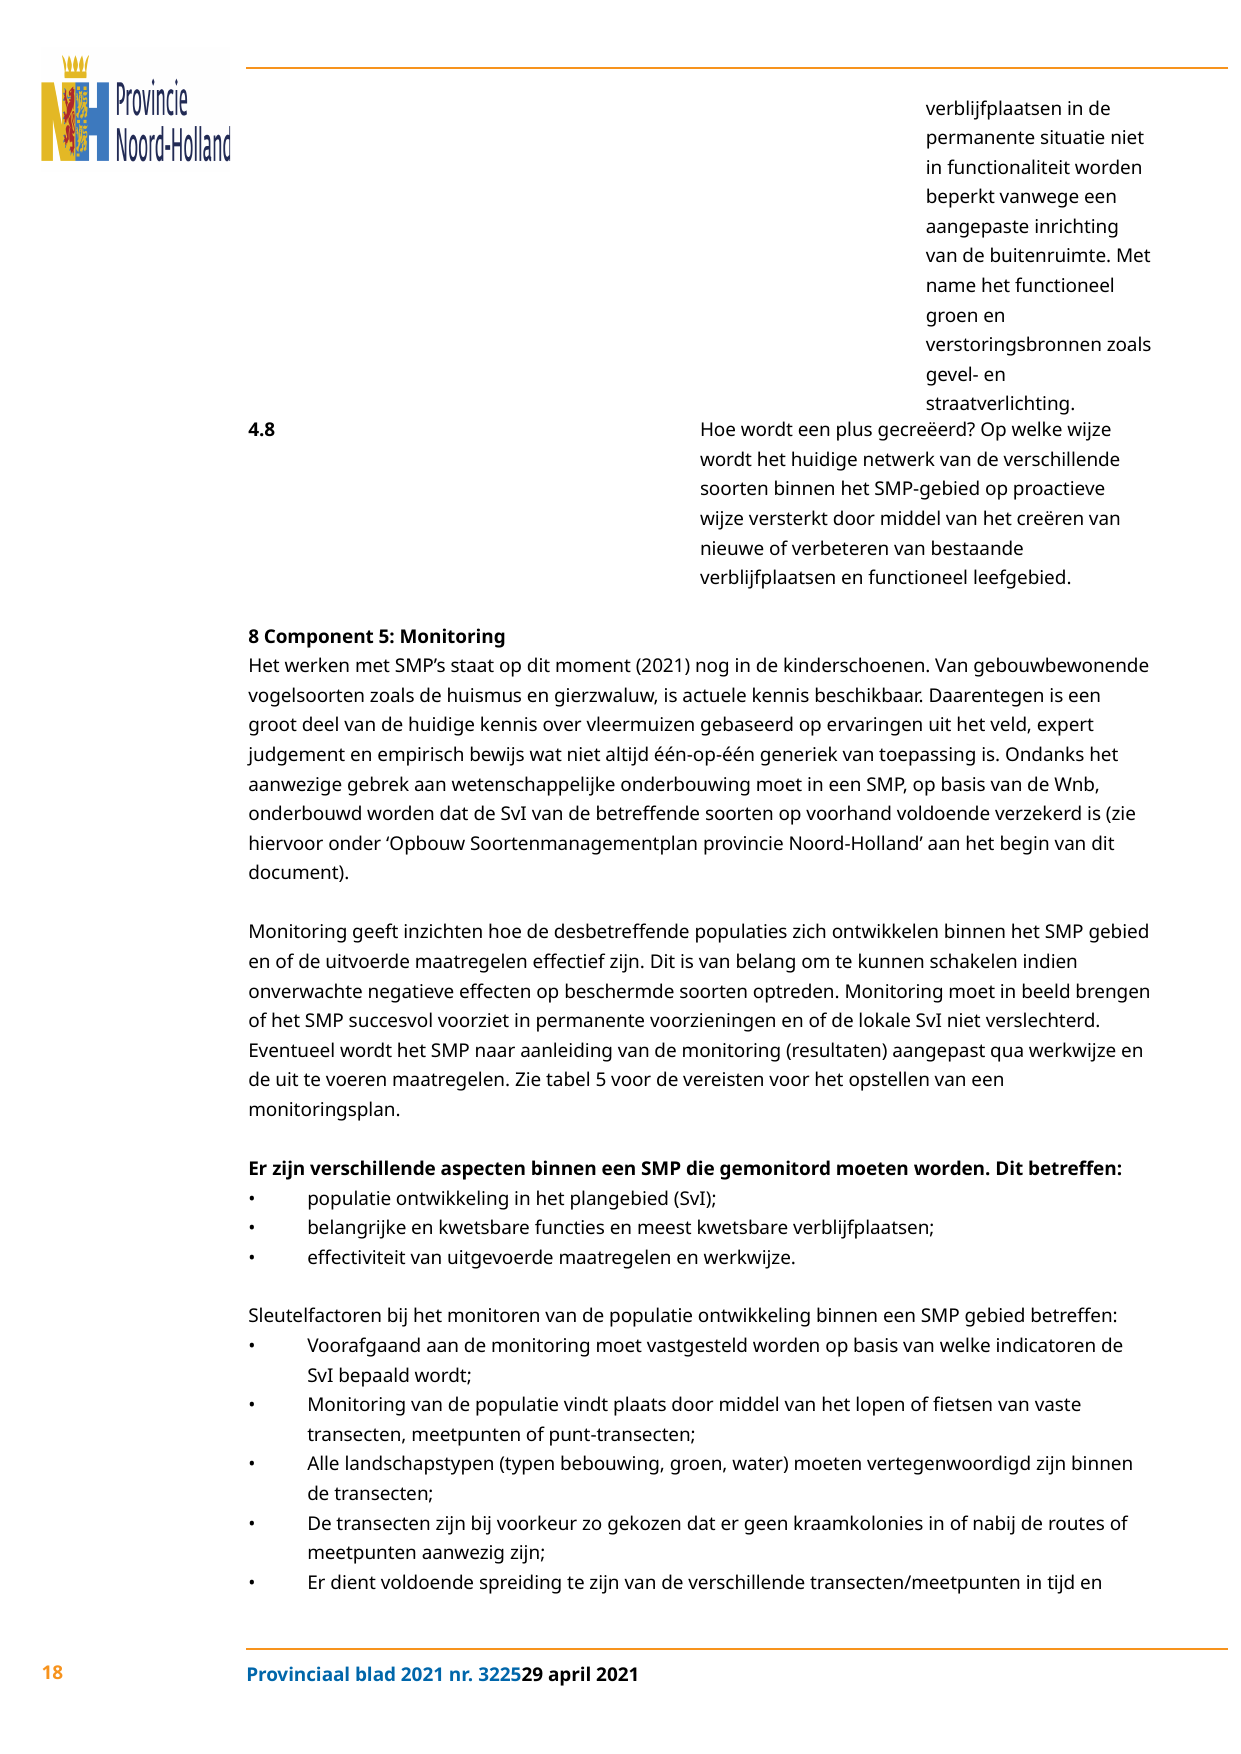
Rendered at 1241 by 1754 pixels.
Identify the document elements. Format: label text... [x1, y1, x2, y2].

text 8 Component 5: Monitoring [248, 623, 1152, 648]
text Sleutelfactoren bij het monitoren van de populatie ontwikkeling binnen een SMP gebied betreffen: [248, 1303, 1152, 1328]
table_cell [248, 95, 474, 416]
list De transecten zijn bij voorkeur zo gekozen dat er geen kraamkolonies in of nabij de routes of meetpunten aanwezig zijn; [248, 1510, 1152, 1565]
table_cell Hoe wordt een plus gecreëerd? Op welke wijze wordt het huidige netwerk van de verschillende soorten binnen het SMP-gebied op proactieve wijze versterkt door middel van het creëren van nieuwe of verbeteren van bestaande verblijfplaatsen en functioneel leefgebied. [700, 416, 1152, 590]
list Alle landschapstypen (typen bebouwing, groen, water) moeten vertegenwoordigd zijn binnen de transecten; [248, 1451, 1152, 1506]
table_cell 4.8 [248, 416, 474, 590]
table_cell [474, 416, 700, 590]
list Monitoring van de populatie vindt plaats door middel van het lopen of fietsen van vaste transecten, meetpunten of punt-transecten; [248, 1391, 1152, 1447]
text Het werken met SMP’s staat op dit moment (2021) nog in de kinderschoenen. Van gebouwbewonende vogelsoorten zoals de huismus en gierzwaluw, is actuele kennis beschikbaar. Daarentegen is een groot deel van de huidige kennis over vleermuizen gebaseerd op ervaringen uit het veld, expert judgement en empirisch bewijs wat niet altijd één-op-één generiek van toepassing is. Ondanks het aanwezige gebrek aan wetenschappelijke onderbouwing moet in een SMP, op basis van de Wnb, onderbouwd worden dat de SvI van de betreffende soorten op voorhand voldoende verzekerd is (zie hiervoor onder ‘Opbouw Soortenmanagementplan provincie Noord-Holland’ aan het begin van dit document). [248, 652, 1152, 885]
table_cell verblijfplaatsen in de permanente situatie niet in functionaliteit worden beperkt vanwege een aangepaste inrichting van de buitenruimte. Met name het functioneel groen en verstoringsbronnen zoals gevel- en straatverlichting. [926, 95, 1152, 416]
table_cell [700, 95, 926, 416]
list Er dient voldoende spreiding te zijn van de verschillende transecten/meetpunten in tijd en [248, 1569, 1152, 1595]
list Voorafgaand aan de monitoring moet vastgesteld worden op basis van welke indicatoren de SvI bepaald wordt; [248, 1332, 1152, 1388]
table_cell [474, 95, 700, 416]
table_header Er zijn verschillende aspecten binnen een SMP die gemonitord moeten worden. Dit betreffen: populatie ontwikkeling in het plangebied (SvI); belangrijke en kwetsbare functies en meest kwetsbare verblijfplaatsen; effectiviteit van uitgevoerde maatregelen en werkwijze. [248, 1155, 1152, 1270]
text Monitoring geeft inzichten hoe de desbetreffende populaties zich ontwikkelen binnen het SMP gebied en of de uitvoerde maatregelen effectief zijn. Dit is van belang om te kunnen schakelen indien onverwachte negatieve effecten op beschermde soorten optreden. Monitoring moet in beeld brengen of het SMP succesvol voorziet in permanente voorzieningen en of de lokale SvI niet verslechterd. Eventueel wordt het SMP naar aanleiding van de monitoring (resultaten) aangepast qua werkwijze en de uit te voeren maatregelen. Zie tabel 5 voor de vereisten voor het opstellen van een monitoringsplan. [248, 919, 1152, 1122]
picture [41, 47, 231, 172]
